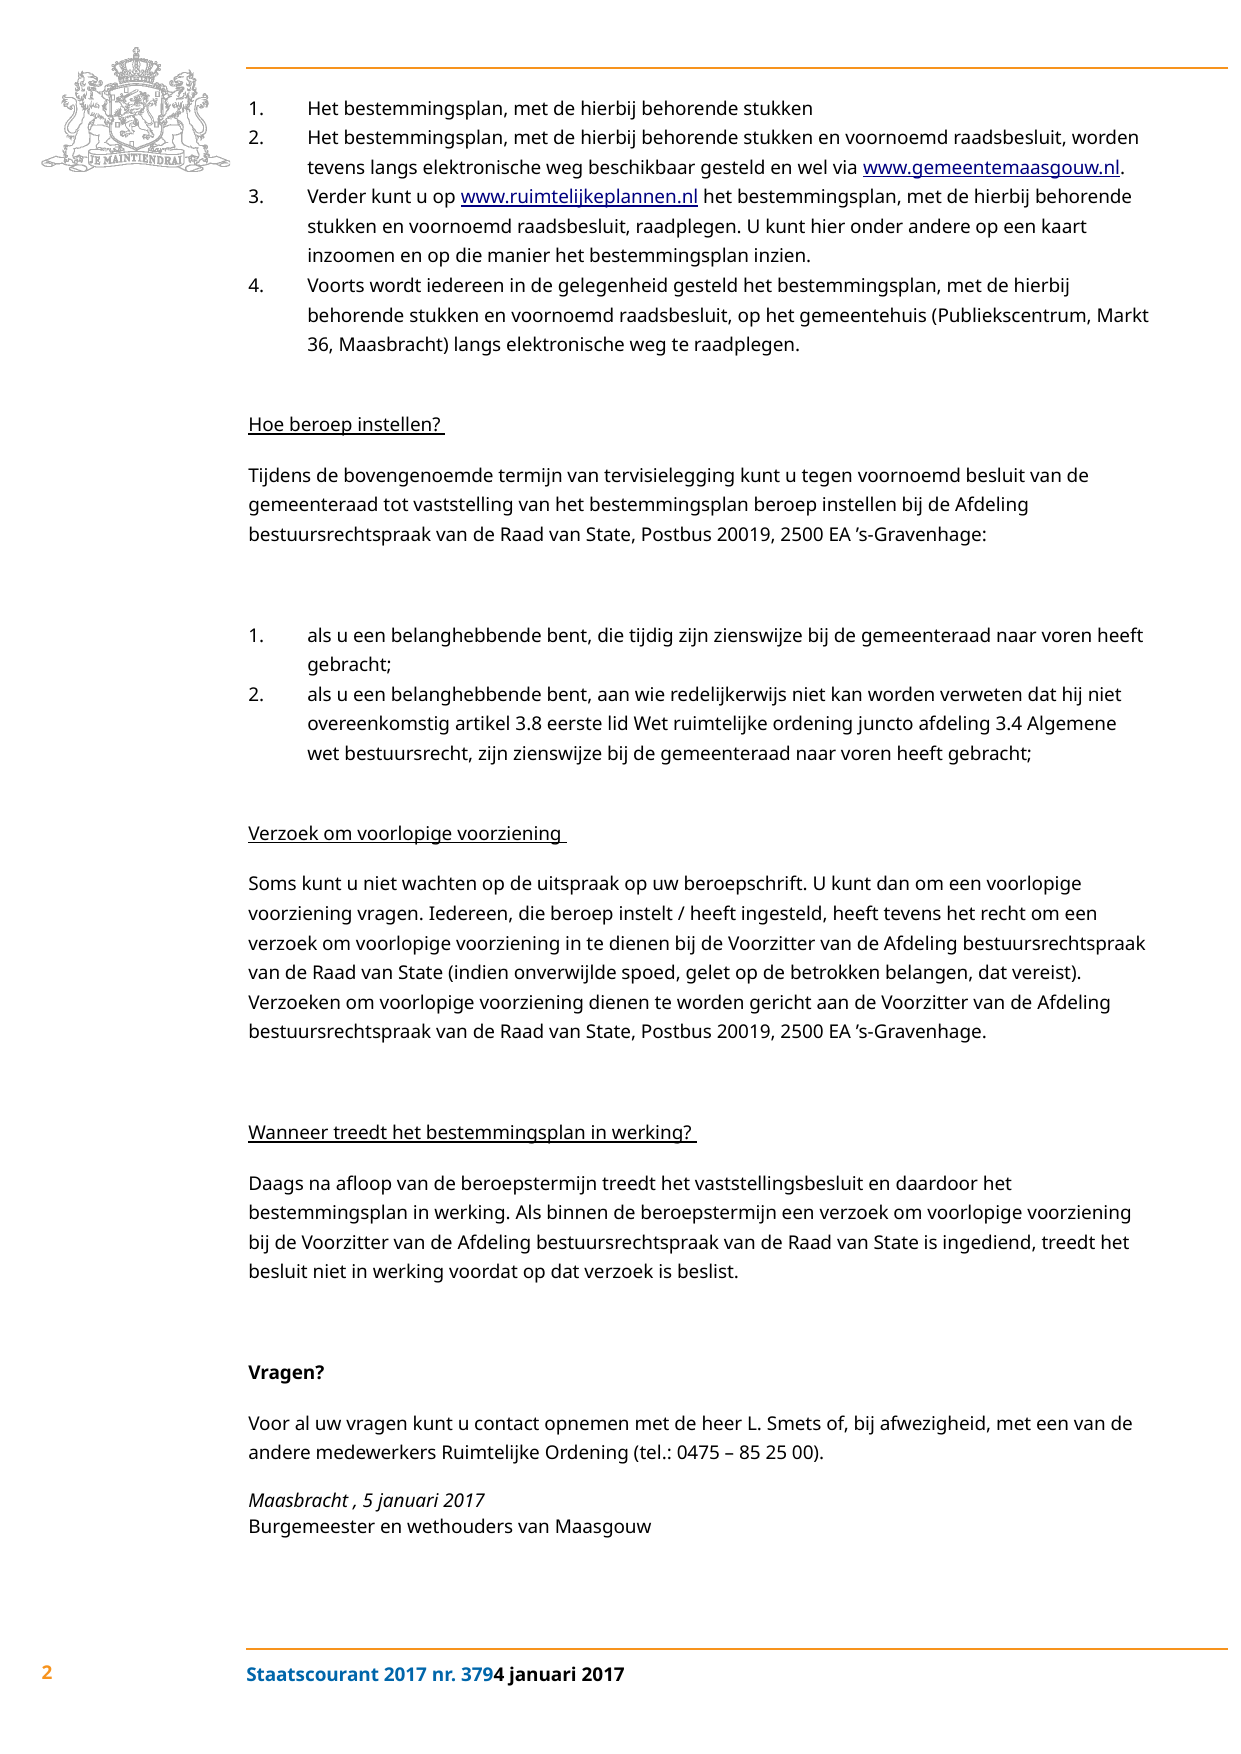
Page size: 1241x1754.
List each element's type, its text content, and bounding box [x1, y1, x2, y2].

list Het bestemmingsplan, met de hierbij behorende stukken [248, 95, 1152, 121]
text Vragen? [248, 1359, 1152, 1385]
text Tijdens de bovengenoemde termijn van tervisielegging kunt u tegen voornoemd besluit van de gemeenteraad tot vaststelling van het bestemmingsplan beroep instellen bij de Afdeling bestuursrechtspraak van de Raad van State, Postbus 20019, 2500 EA ’s-Gravenhage: [248, 462, 1152, 547]
list Het bestemmingsplan, met de hierbij behorende stukken en voornoemd raadsbesluit, worden tevens langs elektronische weg beschikbaar gesteld en wel via www.gemeentemaasgouw.nl. [248, 124, 1152, 180]
text Maasbracht , 5 januari 2017 [248, 1487, 1152, 1513]
text Wanneer treedt het bestemmingsplan in werking? [248, 1119, 1152, 1145]
list als u een belanghebbende bent, die tijdig zijn zienswijze bij de gemeenteraad naar voren heeft gebracht; [248, 622, 1152, 677]
text Voor al uw vragen kunt u contact opnemen met de heer L. Smets of, bij afwezigheid, met een van de andere medewerkers Ruimtelijke Ordening (tel.: 0475 – 85 25 00). [248, 1410, 1152, 1465]
list Verder kunt u op www.ruimtelijkeplannen.nl het bestemmingsplan, met de hierbij behorende stukken en voornoemd raadsbesluit, raadplegen. U kunt hier onder andere op een kaart inzoomen en op die manier het bestemmingsplan inzien. [248, 183, 1152, 268]
list Voorts wordt iedereen in de gelegenheid gesteld het bestemmingsplan, met de hierbij behorende stukken en voornoemd raadsbesluit, op het gemeentehuis (Publiekscentrum, Markt 36, Maasbracht) langs elektronische weg te raadplegen. [248, 272, 1152, 357]
list als u een belanghebbende bent, aan wie redelijkerwijs niet kan worden verweten dat hij niet overeenkomstig artikel 3.8 eerste lid Wet ruimtelijke ordening juncto afdeling 3.4 Algemene wet bestuursrecht, zijn zienswijze bij de gemeenteraad naar voren heeft gebracht; [248, 681, 1152, 766]
text Hoe beroep instellen? [248, 411, 1152, 437]
text Daags na afloop van de beroepstermijn treedt het vaststellingsbesluit en daardoor het bestemmingsplan in werking. Als binnen de beroepstermijn een verzoek om voorlopige voorziening bij de Voorzitter van de Afdeling bestuursrechtspraak van de Raad van State is ingediend, treedt het besluit niet in werking voordat op dat verzoek is beslist. [248, 1170, 1152, 1284]
picture [41, 47, 231, 172]
text Burgemeester en wethouders van Maasgouw [248, 1513, 1152, 1539]
text Verzoek om voorlopige voorziening [248, 820, 1152, 846]
text Soms kunt u niet wachten op de uitspraak op uw beroepschrift. U kunt dan om een voorlopige voorziening vragen. Iedereen, die beroep instelt / heeft ingesteld, heeft tevens het recht om een verzoek om voorlopige voorziening in te dienen bij de Voorzitter van de Afdeling bestuursrechtspraak van de Raad van State (indien onverwijlde spoed, gelet op de betrokken belangen, dat vereist). Verzoeken om voorlopige voorziening dienen te worden gericht aan de Voorzitter van de Afdeling bestuursrechtspraak van de Raad van State, Postbus 20019, 2500 EA ’s-Gravenhage. [248, 871, 1152, 1044]
